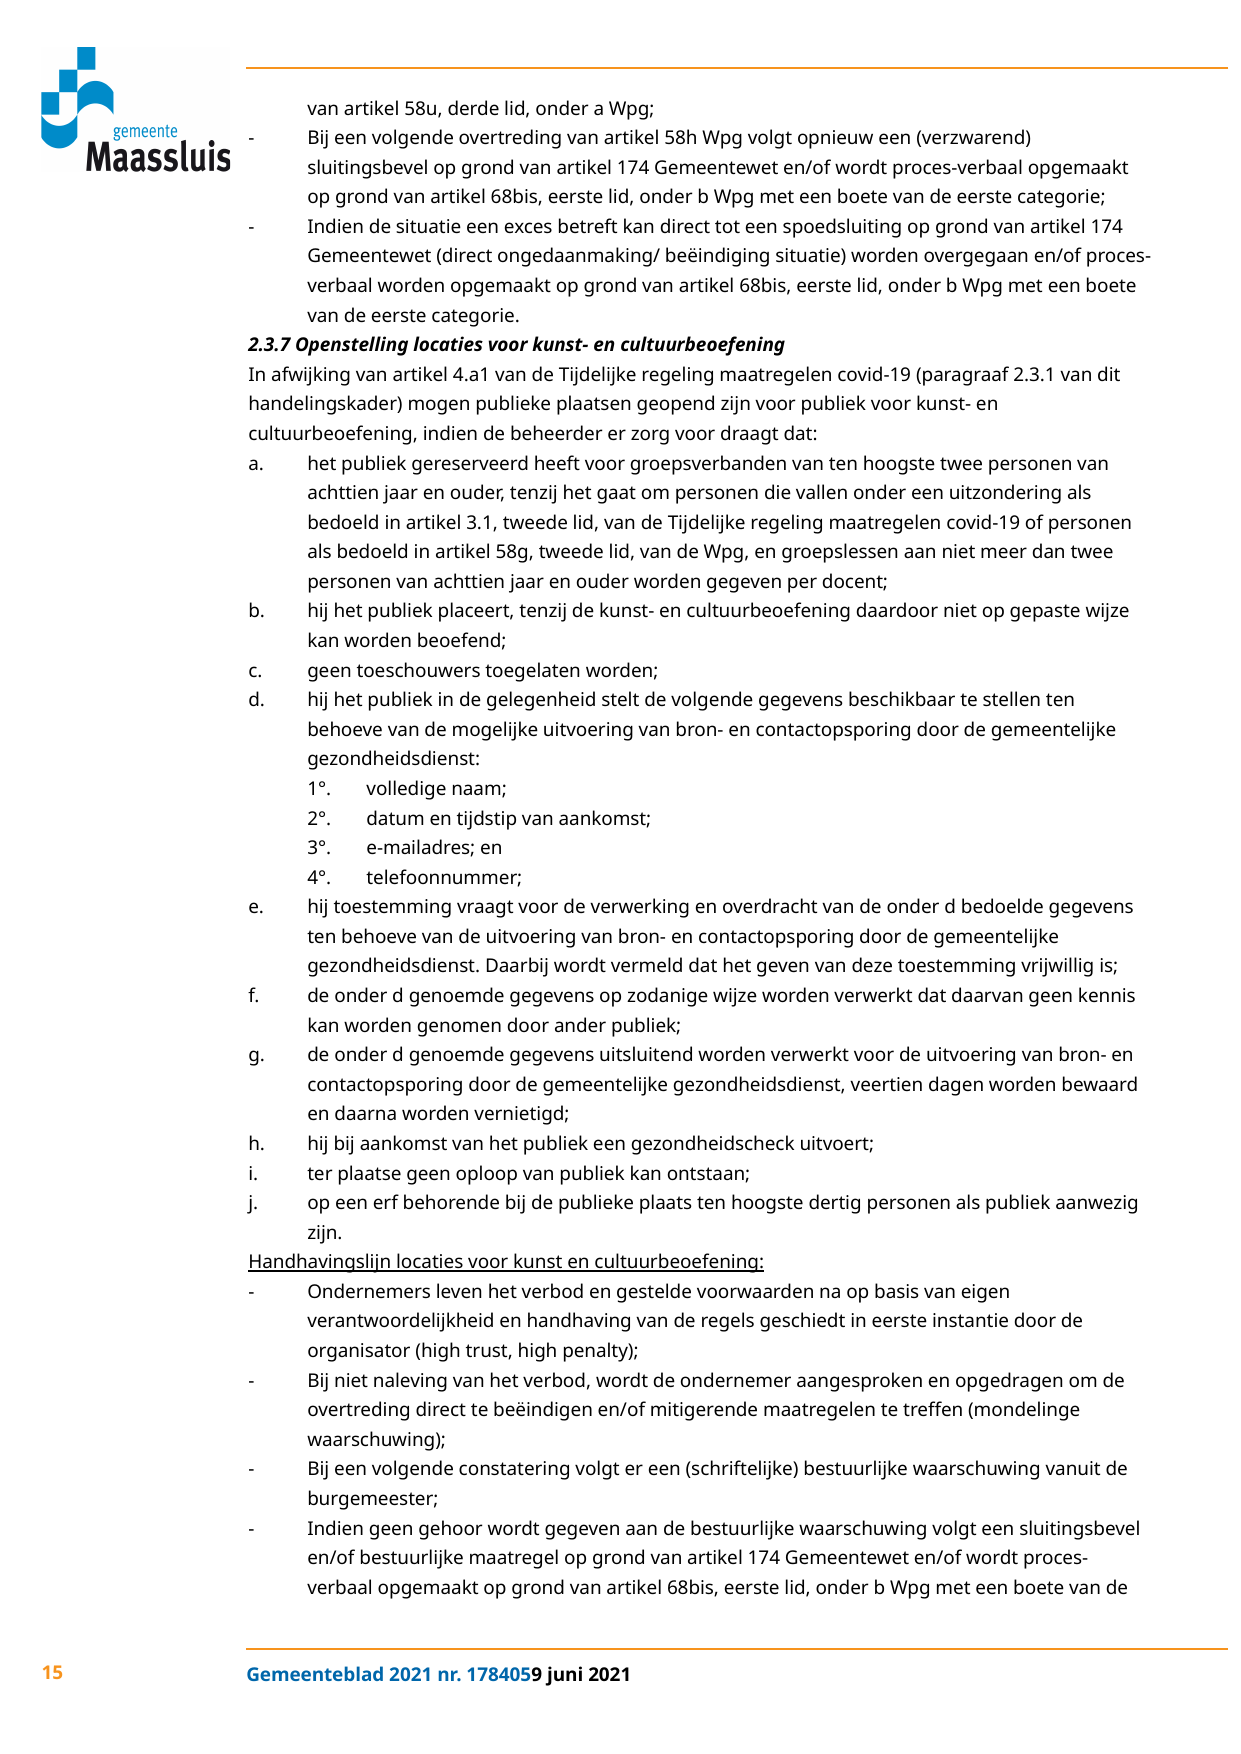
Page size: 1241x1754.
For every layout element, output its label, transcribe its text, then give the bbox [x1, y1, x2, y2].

list datum en tijdstip van aankomst; [307, 805, 1152, 831]
list Ondernemers leven het verbod en gestelde voorwaarden na op basis van eigen verantwoordelijkheid en handhaving van de regels geschiedt in eerste instantie door de organisator (high trust, high penalty); [248, 1278, 1152, 1363]
list Indien geen gehoor wordt gegeven aan de bestuurlijke waarschuwing volgt een sluitingsbevel en/of bestuurlijke maatregel op grond van artikel 174 Gemeentewet en/of wordt proces-verbaal opgemaakt op grond van artikel 68bis, eerste lid, onder b Wpg met een boete van de [248, 1515, 1152, 1600]
picture [41, 47, 77, 92]
text Handhavingslijn locaties voor kunst en cultuurbeoefening: [248, 1248, 1152, 1274]
list volledige naam; [307, 775, 1152, 801]
list van artikel 58u, derde lid, onder a Wpg; [248, 95, 1152, 121]
list de onder d genoemde gegevens op zodanige wijze worden verwerkt dat daarvan geen kennis kan worden genomen door ander publiek; [248, 982, 1152, 1038]
picture [41, 47, 231, 172]
text In afwijking van artikel 4.a1 van de Tijdelijke regeling maatregelen covid-19 (paragraaf 2.3.1 van dit handelingskader) mogen publieke plaatsen geopend zijn voor publiek voor kunst- en cultuurbeoefening, indien de beheerder er zorg voor draagt dat: [248, 361, 1152, 446]
text 2.3.7 Openstelling locaties voor kunst- en cultuurbeoefening [248, 331, 1152, 357]
list Indien de situatie een exces betreft kan direct tot een spoedsluiting op grond van artikel 174 Gemeentewet (direct ongedaanmaking/ beëindiging situatie) worden overgegaan en/of proces-verbaal worden opgemaakt op grond van artikel 68bis, eerste lid, onder b Wpg met een boete van de eerste categorie. [248, 213, 1152, 328]
list Bij een volgende overtreding van artikel 58h Wpg volgt opnieuw een (verzwarend) sluitingsbevel op grond van artikel 174 Gemeentewet en/of wordt proces-verbaal opgemaakt op grond van artikel 68bis, eerste lid, onder b Wpg met een boete van de eerste categorie; [248, 124, 1152, 209]
list e-mailadres; en [307, 834, 1152, 860]
list het publiek gereserveerd heeft voor groepsverbanden van ten hoogste twee personen van achttien jaar en ouder, tenzij het gaat om personen die vallen onder een uitzondering als bedoeld in artikel 3.1, tweede lid, van de Tijdelijke regeling maatregelen covid-19 of personen als bedoeld in artikel 58g, tweede lid, van de Wpg, en groepslessen aan niet meer dan twee personen van achttien jaar en ouder worden gegeven per docent; [248, 450, 1152, 594]
list telefoonnummer; [307, 864, 1152, 890]
list ter plaatse geen oploop van publiek kan ontstaan; [248, 1160, 1152, 1186]
list hij het publiek placeert, tenzij de kunst- en cultuurbeoefening daardoor niet op gepaste wijze kan worden beoefend; [248, 598, 1152, 653]
list Bij een volgende constatering volgt er een (schriftelijke) bestuurlijke waarschuwing vanuit de burgemeester; [248, 1456, 1152, 1511]
list hij bij aankomst van het publiek een gezondheidscheck uitvoert; [248, 1130, 1152, 1156]
list de onder d genoemde gegevens uitsluitend worden verwerkt voor de uitvoering van bron- en contactopsporing door de gemeentelijke gezondheidsdienst, veertien dagen worden bewaard en daarna worden vernietigd; [248, 1041, 1152, 1126]
list op een erf behorende bij de publieke plaats ten hoogste dertig personen als publiek aanwezig zijn. [248, 1189, 1152, 1245]
list geen toeschouwers toegelaten worden; [248, 657, 1152, 683]
list hij toestemming vraagt voor de verwerking en overdracht van de onder d bedoelde gegevens ten behoeve van de uitvoering van bron- en contactopsporing door de gemeentelijke gezondheidsdienst. Daarbij wordt vermeld dat het geven van deze toestemming vrijwillig is; [248, 893, 1152, 978]
list Bij niet naleving van het verbod, wordt de ondernemer aangesproken en opgedragen om de overtreding direct te beëindigen en/of mitigerende maatregelen te treffen (mondelinge waarschuwing); [248, 1367, 1152, 1452]
list hij het publiek in de gelegenheid stelt de volgende gegevens beschikbaar te stellen ten behoeve van de mogelijke uitvoering van bron- en contactopsporing door de gemeentelijke gezondheidsdienst: [248, 686, 1152, 771]
